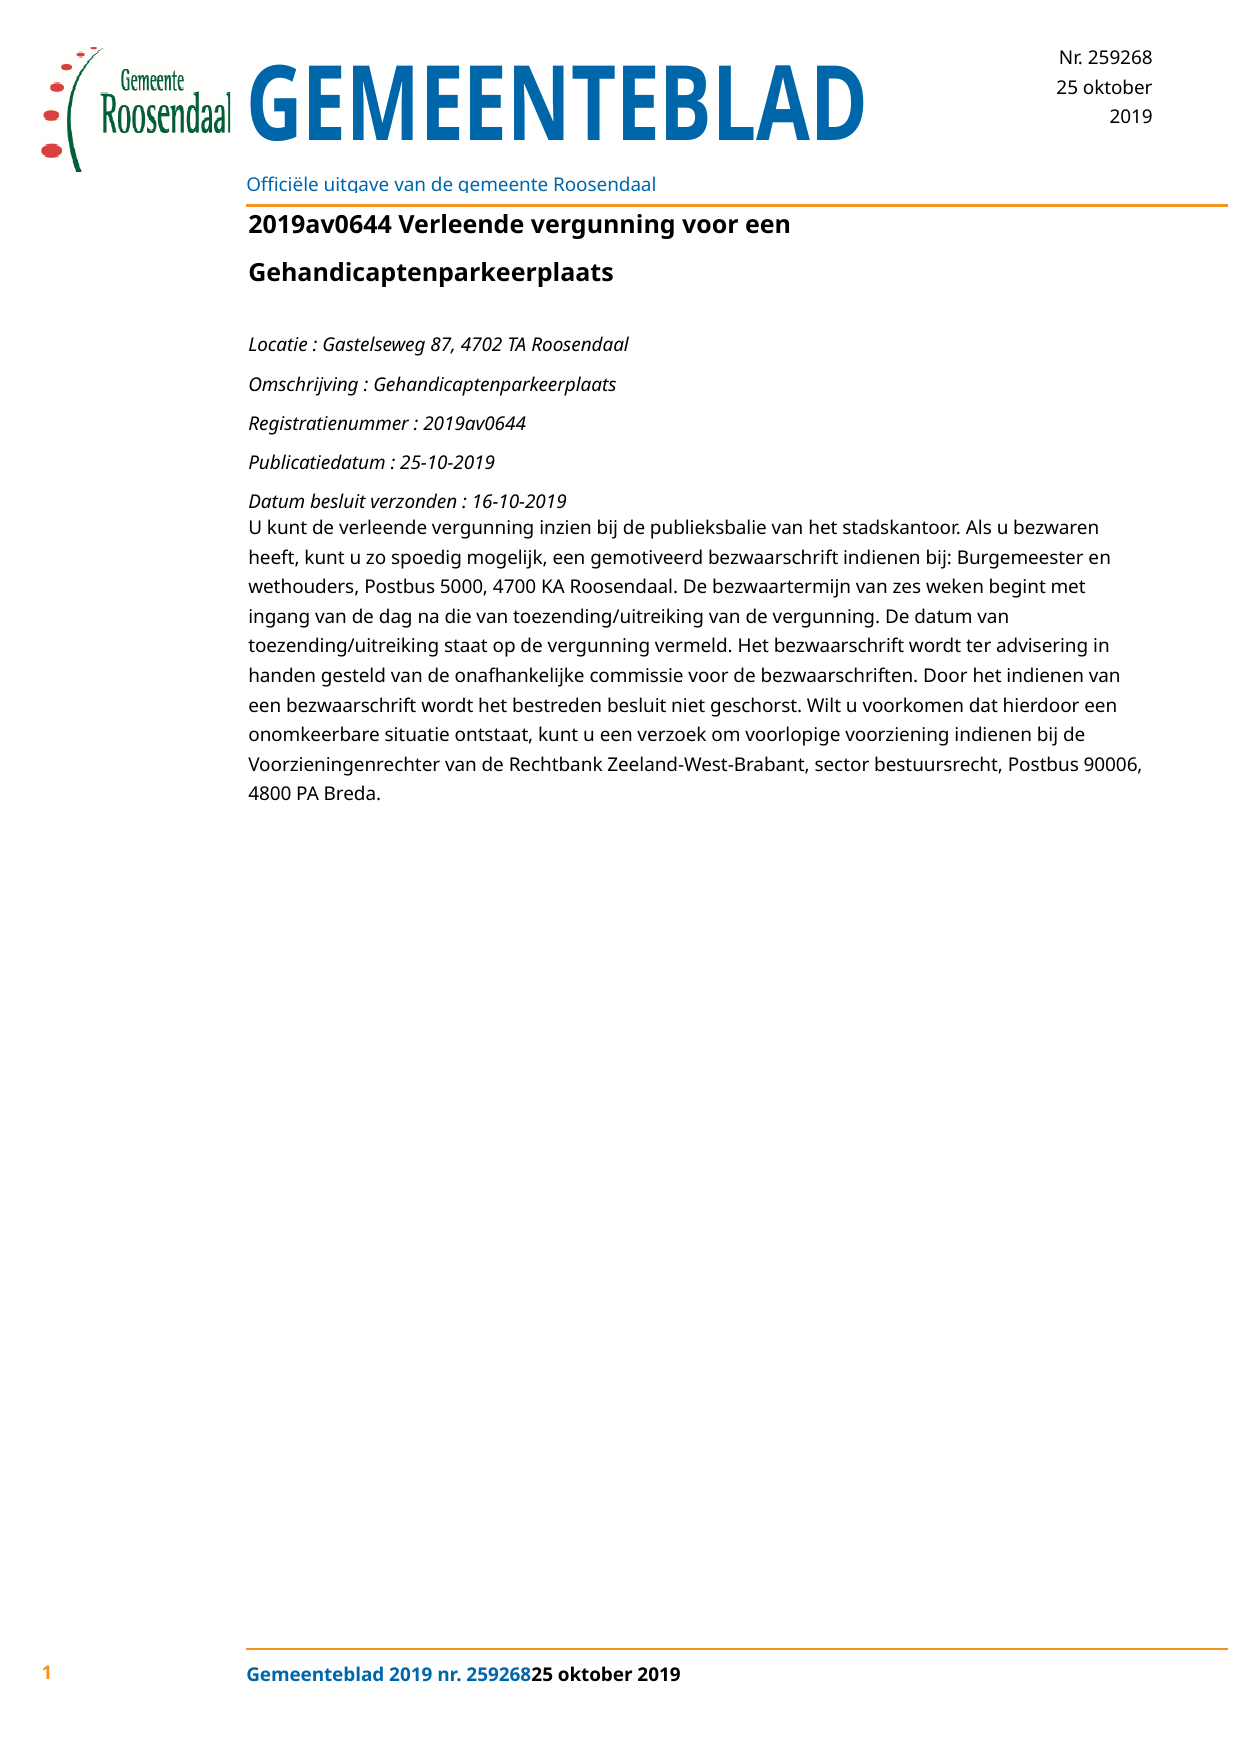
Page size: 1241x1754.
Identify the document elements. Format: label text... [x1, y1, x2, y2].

text Datum besluit verzonden : 16-10-2019 [248, 488, 1152, 514]
text Locatie : Gastelseweg 87, 4702 TA Roosendaal [248, 331, 1152, 357]
text U kunt de verleende vergunning inzien bij de publieksbalie van het stadskantoor. Als u bezwaren heeft, kunt u zo spoedig mogelijk, een gemotiveerd bezwaarschrift indienen bij: Burgemeester en wethouders, Postbus 5000, 4700 KA Roosendaal. De bezwaartermijn van zes weken begint met ingang van de dag na die van toezending/uitreiking van de vergunning. De datum van toezending/uitreiking staat op de vergunning vermeld. Het bezwaarschrift wordt ter advisering in handen gesteld van de onafhankelijke commissie voor de bezwaarschriften. Door het indienen van een bezwaarschrift wordt het bestreden besluit niet geschorst. Wilt u voorkomen dat hierdoor een onomkeerbare situatie ontstaat, kunt u een verzoek om voorlopige voorziening indienen bij de Voorzieningenrechter van de Rechtbank Zeeland-West-Brabant, sector bestuursrecht, Postbus 90006, 4800 PA Breda. [248, 514, 1152, 806]
text Omschrijving : Gehandicaptenparkeerplaats [248, 371, 1152, 396]
picture [41, 47, 231, 172]
text 2019av0644 Verleende vergunning voor een Gehandicaptenparkeerplaats [248, 207, 1152, 288]
text Publicatiedatum : 25-10-2019 [248, 449, 1152, 475]
text Registratienummer : 2019av0644 [248, 410, 1152, 436]
